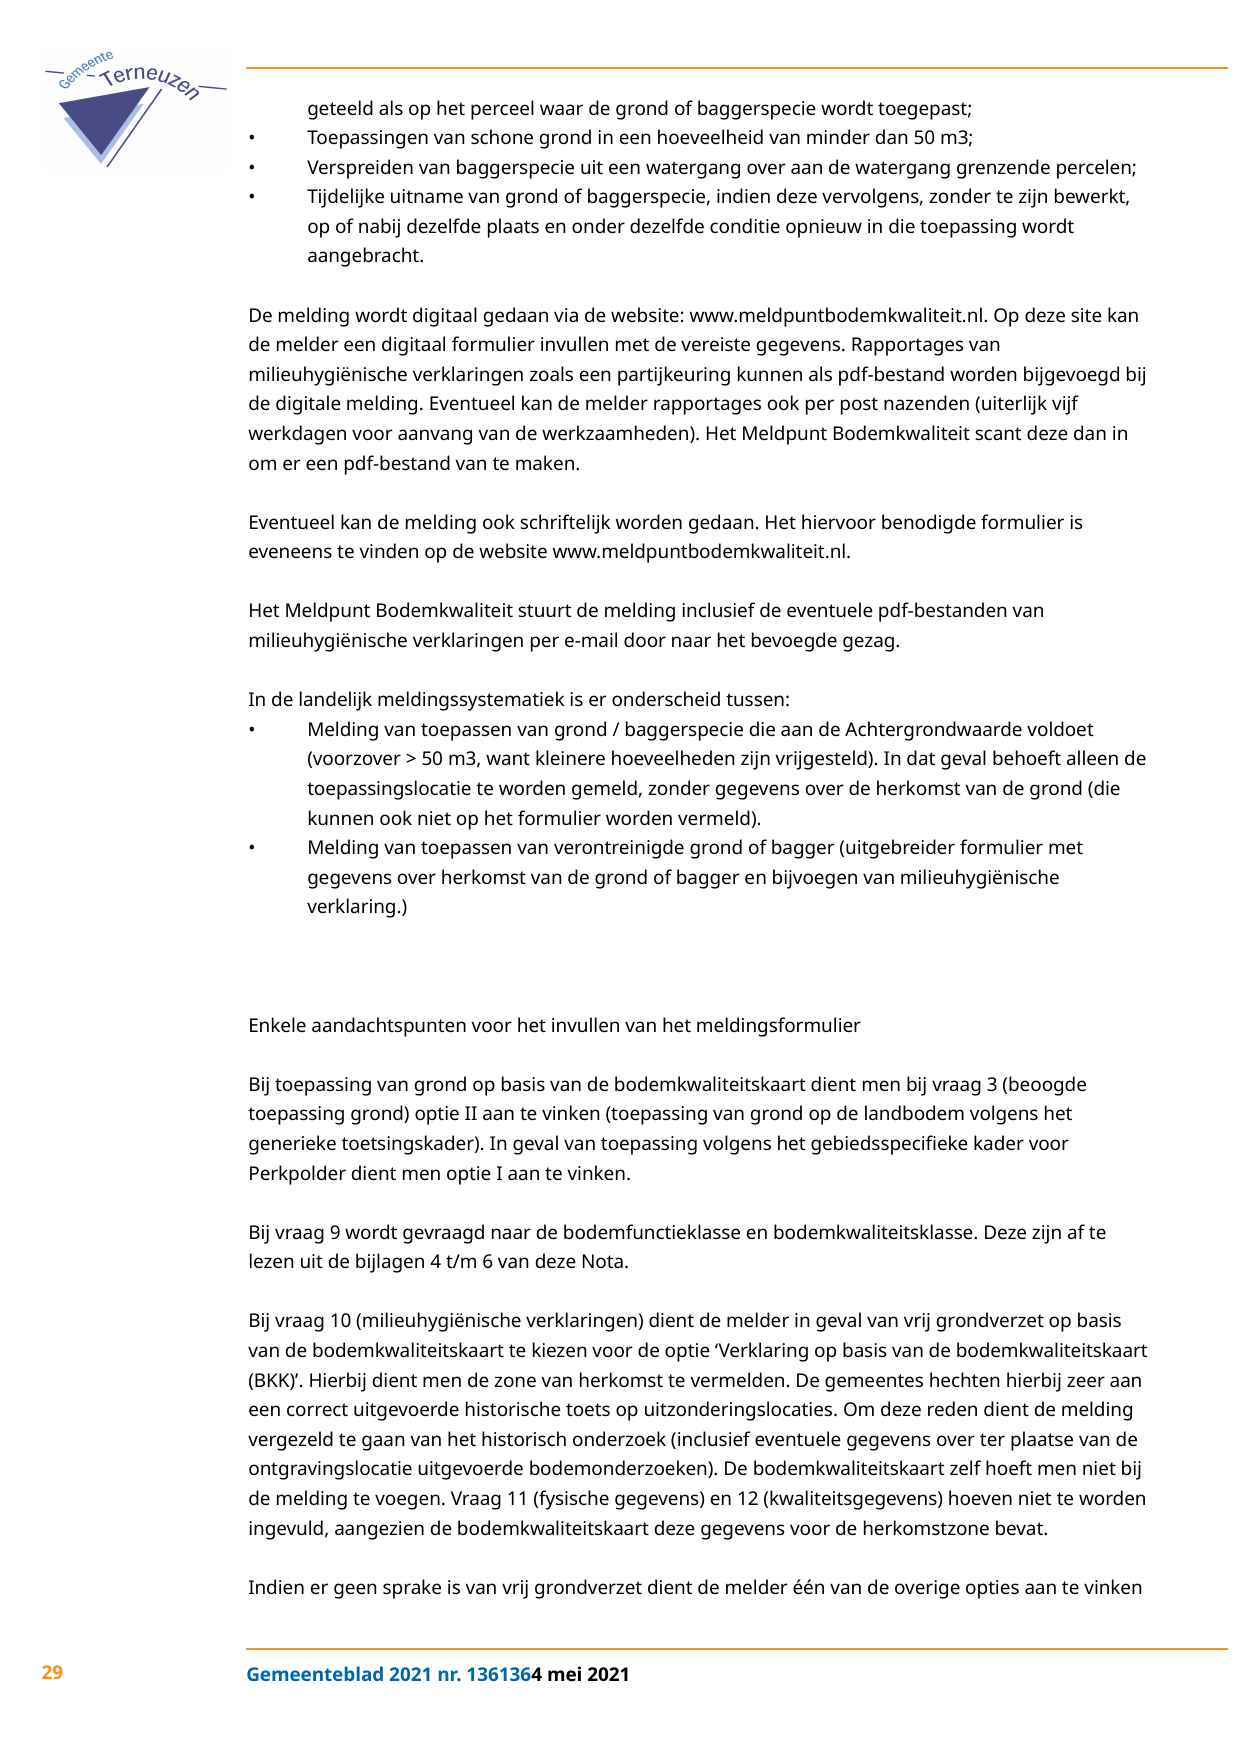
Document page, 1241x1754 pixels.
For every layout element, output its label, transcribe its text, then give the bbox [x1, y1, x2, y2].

text Bij vraag 9 wordt gevraagd naar de bodemfunctieklasse en bodemkwaliteitsklasse. Deze zijn af te lezen uit de bijlagen 4 t/m 6 van deze Nota. [248, 1219, 1152, 1274]
text Eventueel kan de melding ook schriftelijk worden gedaan. Het hiervoor benodigde formulier is eveneens te vinden op de website www.meldpuntbodemkwaliteit.nl. [248, 509, 1152, 564]
text Indien er geen sprake is van vrij grondverzet dient de melder één van de overige opties aan te vinken [248, 1574, 1152, 1600]
text Enkele aandachtspunten voor het invullen van het meldingsformulier [248, 1012, 1152, 1038]
list Toepassingen van schone grond in een hoeveelheid van minder dan 50 m3; [248, 124, 1152, 150]
text Bij toepassing van grond op basis van de bodemkwaliteitskaart dient men bij vraag 3 (beoogde toepassing grond) optie II aan te vinken (toepassing van grond op de landbodem volgens het generieke toetsingskader). In geval van toepassing volgens het gebiedsspecifieke kader voor Perkpolder dient men optie I aan te vinken. [248, 1071, 1152, 1186]
text In de landelijk meldingssystematiek is er onderscheid tussen: [248, 686, 1152, 712]
list Melding van toepassen van verontreinigde grond of bagger (uitgebreider formulier met gegevens over herkomst van de grond of bagger en bijvoegen van milieuhygiënische verklaring.) [248, 834, 1152, 919]
list Melding van toepassen van grond / baggerspecie die aan de Achtergrondwaarde voldoet (voorzover > 50 m3, want kleinere hoeveelheden zijn vrijgesteld). In dat geval behoeft alleen de toepassingslocatie te worden gemeld, zonder gegevens over de herkomst van de grond (die kunnen ook niet op het formulier worden vermeld). [248, 716, 1152, 831]
text De melding wordt digitaal gedaan via de website: www.meldpuntbodemkwaliteit.nl. Op deze site kan de melder een digitaal formulier invullen met de vereiste gegevens. Rapportages van milieuhygiënische verklaringen zoals een partijkeuring kunnen als pdf-bestand worden bijgevoegd bij de digitale melding. Eventueel kan de melder rapportages ook per post nazenden (uiterlijk vijf werkdagen voor aanvang van de werkzaamheden). Het Meldpunt Bodemkwaliteit scant deze dan in om er een pdf-bestand van te maken. [248, 302, 1152, 476]
picture [41, 47, 231, 172]
text Het Meldpunt Bodemkwaliteit stuurt de melding inclusief de eventuele pdf-bestanden van milieuhygiënische verklaringen per e-mail door naar het bevoegde gezag. [248, 598, 1152, 653]
list geteeld als op het perceel waar de grond of baggerspecie wordt toegepast; [248, 95, 1152, 121]
list Tijdelijke uitname van grond of baggerspecie, indien deze vervolgens, zonder te zijn bewerkt, op of nabij dezelfde plaats en onder dezelfde conditie opnieuw in die toepassing wordt aangebracht. [248, 183, 1152, 268]
list Verspreiden van baggerspecie uit een watergang over aan de watergang grenzende percelen; [248, 154, 1152, 180]
text Bij vraag 10 (milieuhygiënische verklaringen) dient de melder in geval van vrij grondverzet op basis van de bodemkwaliteitskaart te kiezen voor de optie ‘Verklaring op basis van de bodemkwaliteitskaart (BKK)’. Hierbij dient men de zone van herkomst te vermelden. De gemeentes hechten hierbij zeer aan een correct uitgevoerde historische toets op uitzonderingslocaties. Om deze reden dient de melding vergezeld te gaan van het historisch onderzoek (inclusief eventuele gegevens over ter plaatse van de ontgravingslocatie uitgevoerde bodemonderzoeken). De bodemkwaliteitskaart zelf hoeft men niet bij de melding te voegen. Vraag 11 (fysische gegevens) en 12 (kwaliteitsgegevens) hoeven niet te worden ingevuld, aangezien de bodemkwaliteitskaart deze gegevens voor de herkomstzone bevat. [248, 1308, 1152, 1541]
